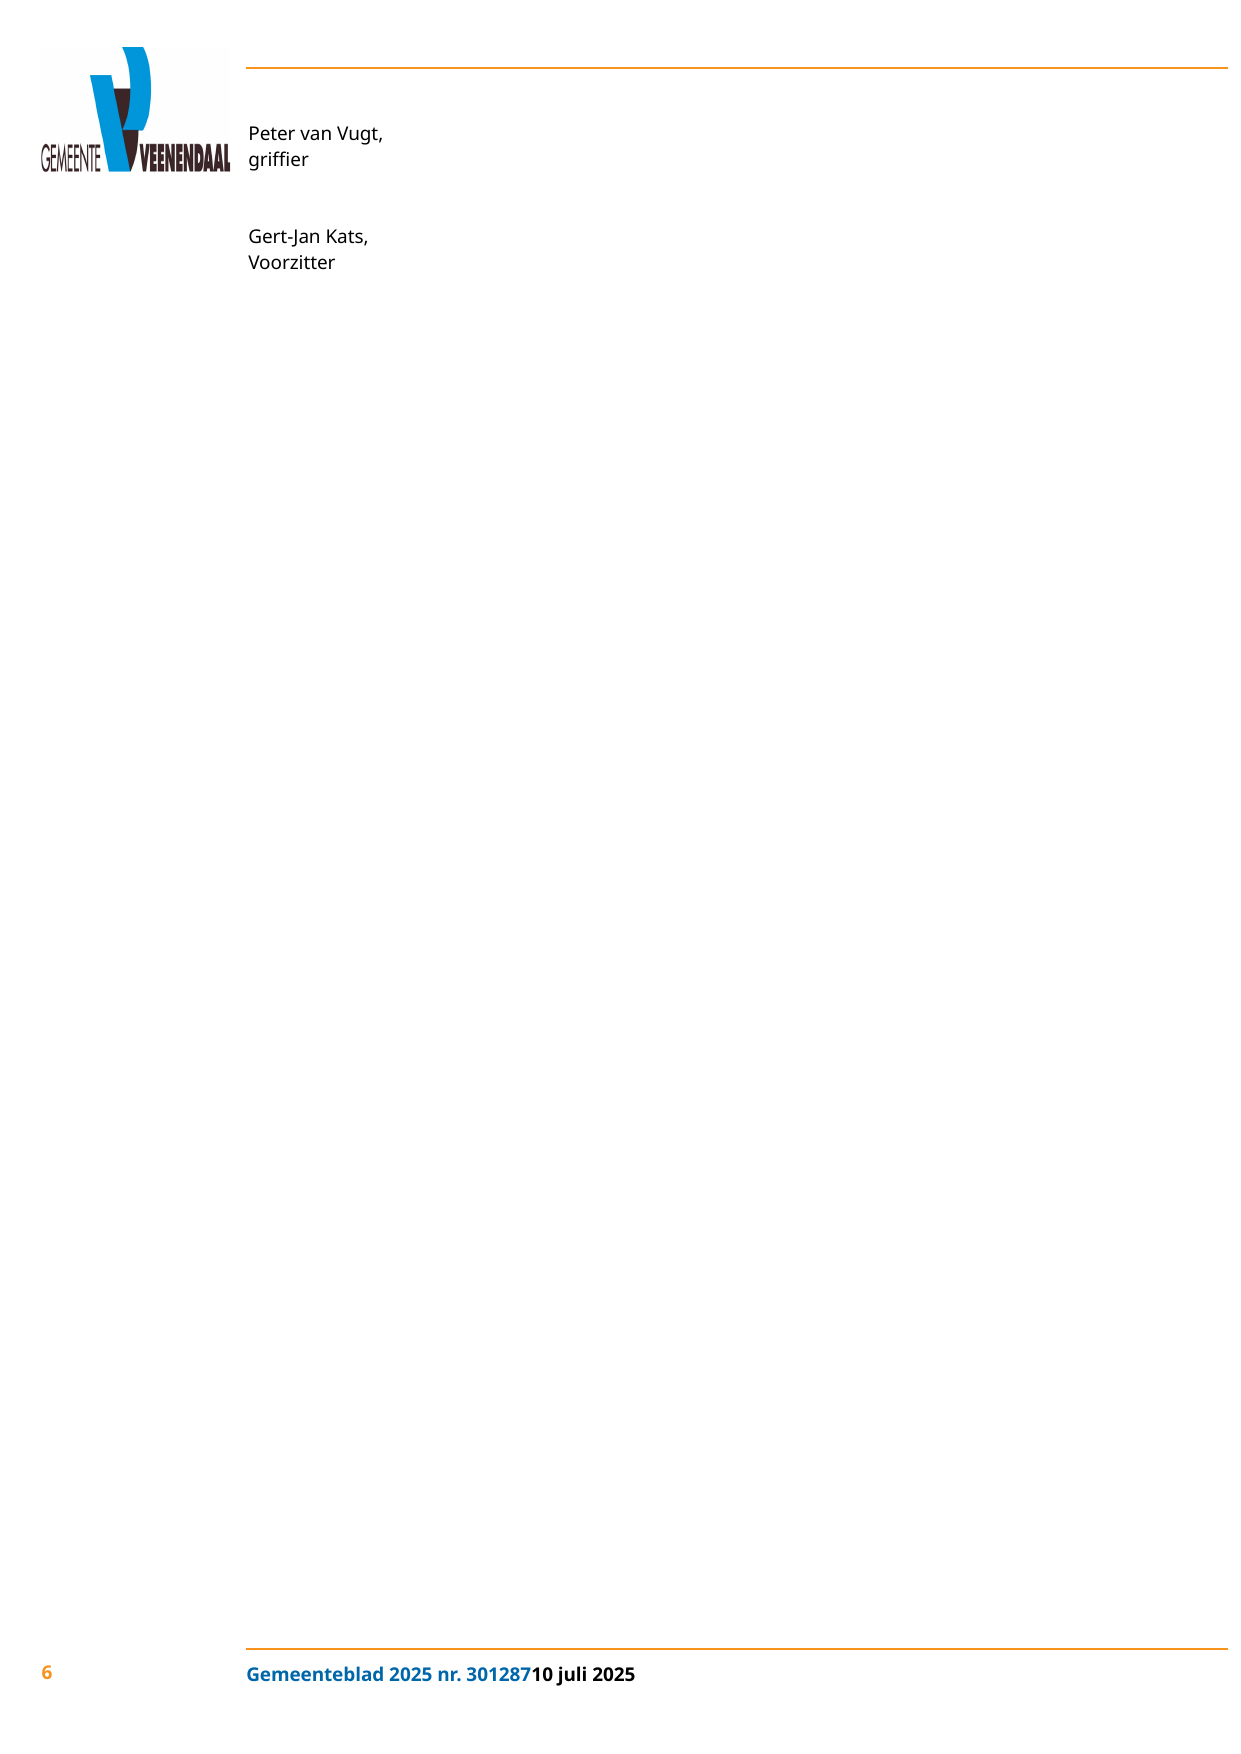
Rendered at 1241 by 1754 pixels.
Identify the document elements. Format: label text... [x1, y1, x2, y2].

text Peter van Vugt, [248, 121, 1152, 146]
picture [41, 47, 130, 172]
text Voorzitter [248, 249, 1152, 275]
text griffier [248, 146, 1152, 172]
picture [123, 47, 231, 172]
text Gert-Jan Kats, [248, 223, 1152, 249]
